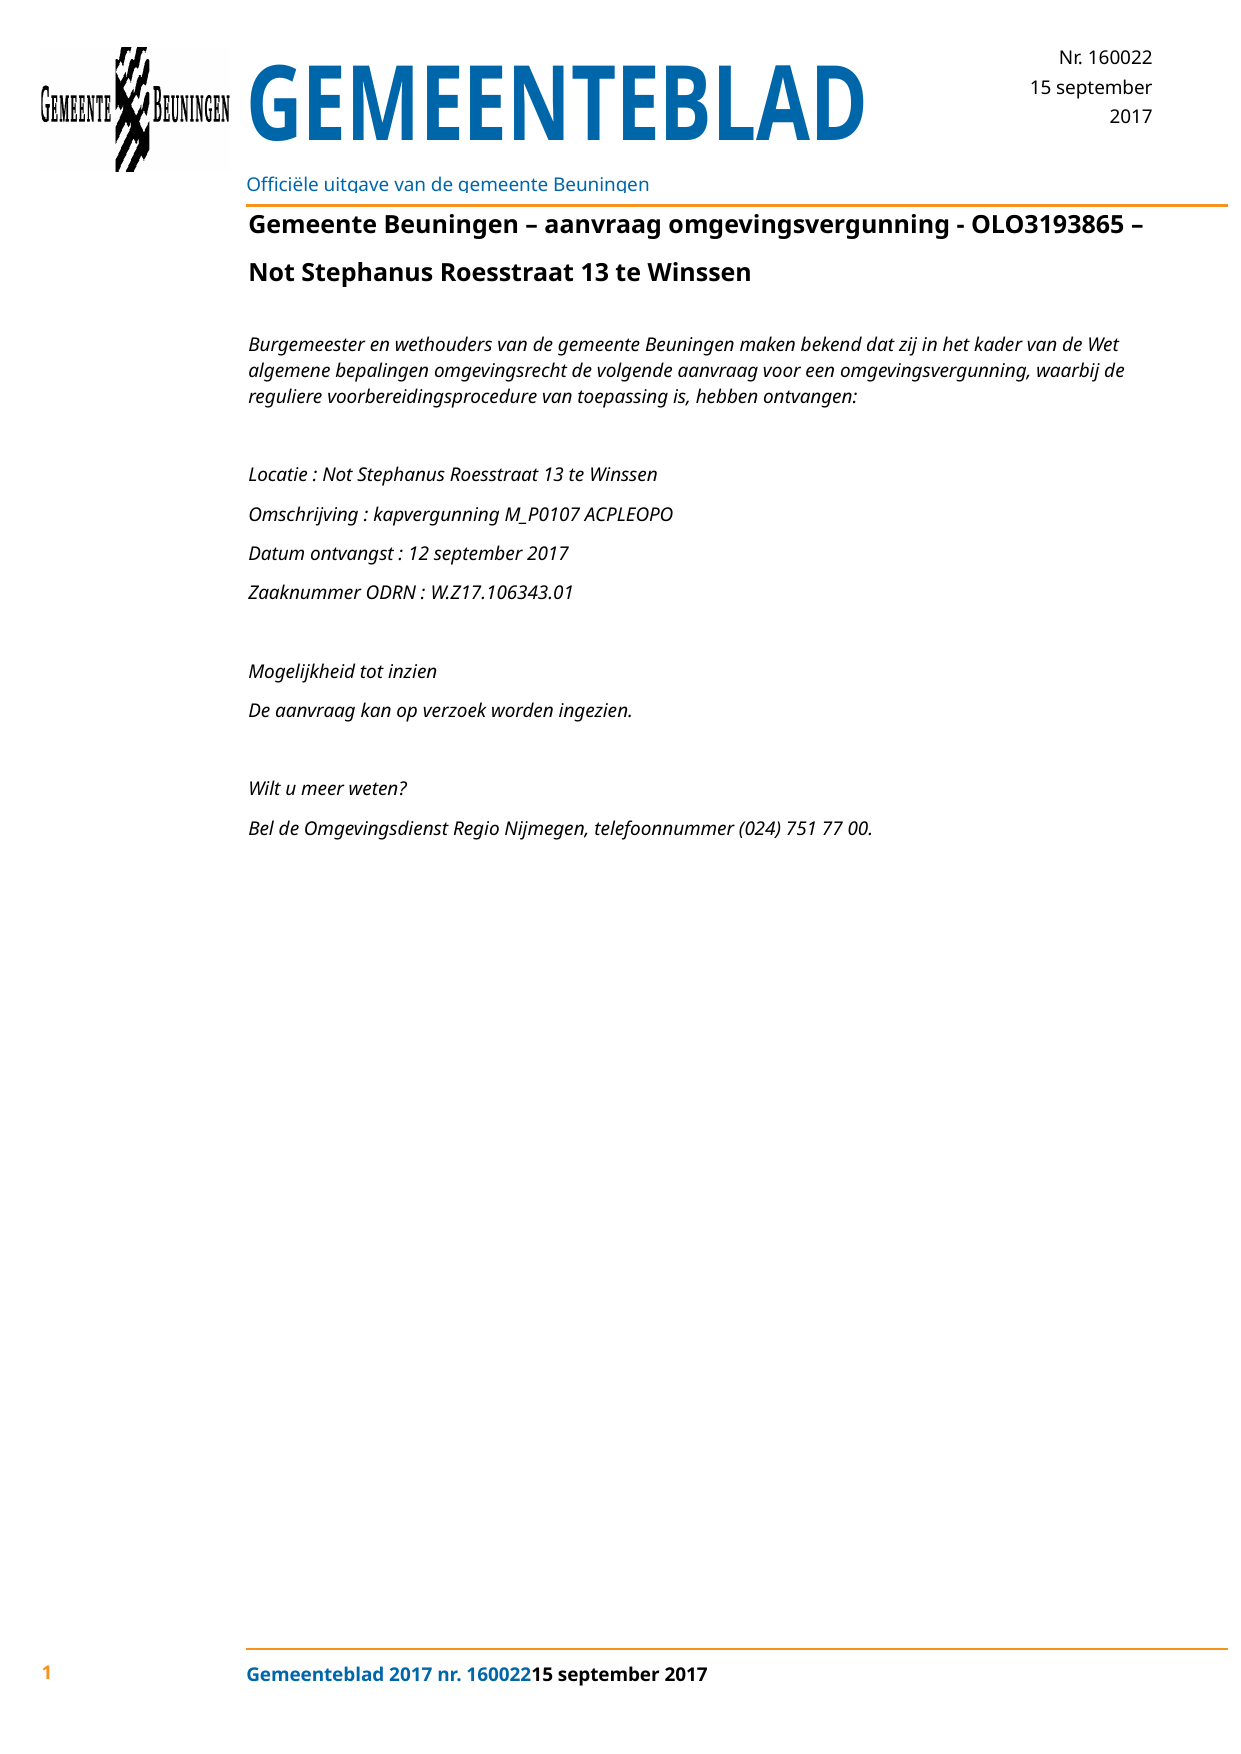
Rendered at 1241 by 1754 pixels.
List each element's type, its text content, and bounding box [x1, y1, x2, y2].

text Wilt u meer weten? [248, 776, 1152, 801]
text Mogelijkheid tot inzien [248, 658, 1152, 683]
text Omschrijving : kapvergunning M_P0107 ACPLEOPO [248, 501, 1152, 526]
text Gemeente Beuningen – aanvraag omgevingsvergunning - OLO3193865 – Not Stephanus Roesstraat 13 te Winssen [248, 207, 1152, 288]
text De aanvraag kan op verzoek worden ingezien. [248, 697, 1152, 723]
text Burgemeester en wethouders van de gemeente Beuningen maken bekend dat zij in het kader van de Wet algemene bepalingen omgevingsrecht de volgende aanvraag voor een omgevingsvergunning, waarbij de reguliere voorbereidingsprocedure van toepassing is, hebben ontvangen: [248, 331, 1152, 409]
text Locatie : Not Stephanus Roesstraat 13 te Winssen [248, 461, 1152, 487]
text Bel de Omgevingsdienst Regio Nijmegen, telefoonnummer (024) 751 77 00. [248, 815, 1152, 841]
text Zaaknummer ODRN : W.Z17.106343.01 [248, 579, 1152, 605]
picture [41, 47, 231, 172]
text Datum ontvangst : 12 september 2017 [248, 540, 1152, 566]
